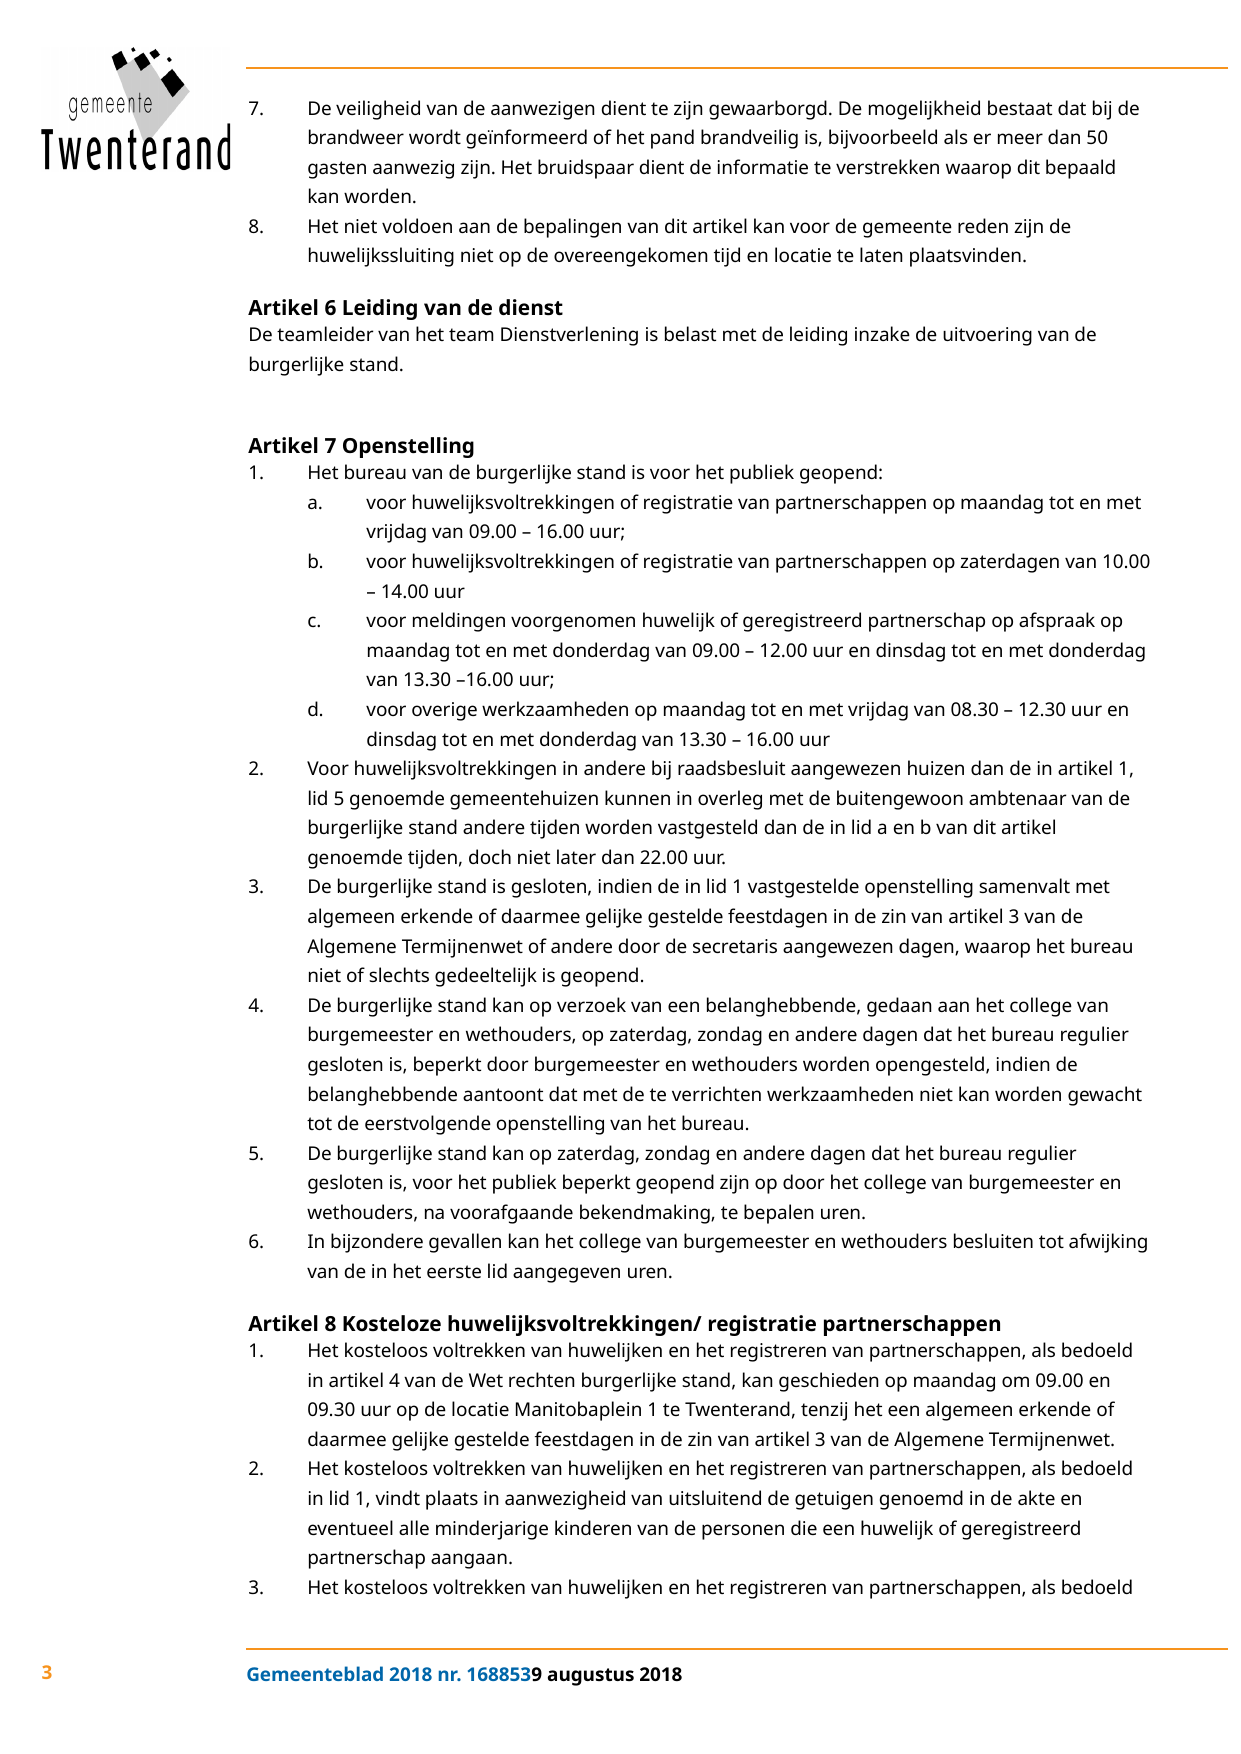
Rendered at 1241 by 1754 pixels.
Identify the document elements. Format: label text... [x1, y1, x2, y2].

list De veiligheid van de aanwezigen dient te zijn gewaarborgd. De mogelijkheid bestaat dat bij de brandweer wordt geïnformeerd of het pand brandveilig is, bijvoorbeeld als er meer dan 50 gasten aanwezig zijn. Het bruidspaar dient de informatie te verstrekken waarop dit bepaald kan worden. [248, 95, 1152, 209]
list Het bureau van de burgerlijke stand is voor het publiek geopend: [248, 459, 1152, 485]
list De burgerlijke stand kan op zaterdag, zondag en andere dagen dat het bureau regulier gesloten is, voor het publiek beperkt geopend zijn op door het college van burgemeester en wethouders, na voorafgaande bekendmaking, te bepalen uren. [248, 1140, 1152, 1225]
list De burgerlijke stand is gesloten, indien de in lid 1 vastgestelde openstelling samenvalt met algemeen erkende of daarmee gelijke gestelde feestdagen in de zin van artikel 3 van de Algemene Termijnenwet of andere door de secretaris aangewezen dagen, waarop het bureau niet of slechts gedeeltelijk is geopend. [248, 874, 1152, 988]
text Artikel 6 Leiding van de dienst [248, 293, 1152, 322]
list voor huwelijksvoltrekkingen of registratie van partnerschappen op zaterdagen van 10.00 – 14.00 uur [307, 548, 1152, 604]
list voor overige werkzaamheden op maandag tot en met vrijdag van 08.30 – 12.30 uur en dinsdag tot en met donderdag van 13.30 – 16.00 uur [307, 696, 1152, 752]
list Het kosteloos voltrekken van huwelijken en het registreren van partnerschappen, als bedoeld [248, 1574, 1152, 1599]
list Het kosteloos voltrekken van huwelijken en het registreren van partnerschappen, als bedoeld in artikel 4 van de Wet rechten burgerlijke stand, kan geschieden op maandag om 09.00 en 09.30 uur op de locatie Manitobaplein 1 te Twenterand, tenzij het een algemeen erkende of daarmee gelijke gestelde feestdagen in de zin van artikel 3 van de Algemene Termijnenwet. [248, 1337, 1152, 1452]
list De burgerlijke stand kan op verzoek van een belanghebbende, gedaan aan het college van burgemeester en wethouders, op zaterdag, zondag en andere dagen dat het bureau regulier gesloten is, beperkt door burgemeester en wethouders worden opengesteld, indien de belanghebbende aantoont dat met de te verrichten werkzaamheden niet kan worden gewacht tot de eerstvolgende openstelling van het bureau. [248, 992, 1152, 1136]
list voor huwelijksvoltrekkingen of registratie van partnerschappen op maandag tot en met vrijdag van 09.00 – 16.00 uur; [307, 489, 1152, 544]
list Voor huwelijksvoltrekkingen in andere bij raadsbesluit aangewezen huizen dan de in artikel 1, lid 5 genoemde gemeentehuizen kunnen in overleg met de buitengewoon ambtenaar van de burgerlijke stand andere tijden worden vastgesteld dan de in lid a en b van dit artikel genoemde tijden, doch niet later dan 22.00 uur. [248, 755, 1152, 870]
text De teamleider van het team Dienstverlening is belast met de leiding inzake de uitvoering van de burgerlijke stand. [248, 322, 1152, 377]
list voor meldingen voorgenomen huwelijk of geregistreerd partnerschap op afspraak op maandag tot en met donderdag van 09.00 – 12.00 uur en dinsdag tot en met donderdag van 13.30 –16.00 uur; [307, 607, 1152, 692]
list Het kosteloos voltrekken van huwelijken en het registreren van partnerschappen, als bedoeld in lid 1, vindt plaats in aanwezigheid van uitsluitend de getuigen genoemd in de akte en eventueel alle minderjarige kinderen van de personen die een huwelijk of geregistreerd partnerschap aangaan. [248, 1456, 1152, 1570]
list Het niet voldoen aan de bepalingen van dit artikel kan voor de gemeente reden zijn de huwelijkssluiting niet op de overeengekomen tijd en locatie te laten plaatsvinden. [248, 213, 1152, 268]
list In bijzondere gevallen kan het college van burgemeester en wethouders besluiten tot afwijking van de in het eerste lid aangegeven uren. [248, 1229, 1152, 1284]
text Artikel 7 Openstelling [248, 431, 1152, 459]
picture [41, 47, 231, 172]
text Artikel 8 Kosteloze huwelijksvoltrekkingen/ registratie partnerschappen [248, 1309, 1152, 1337]
